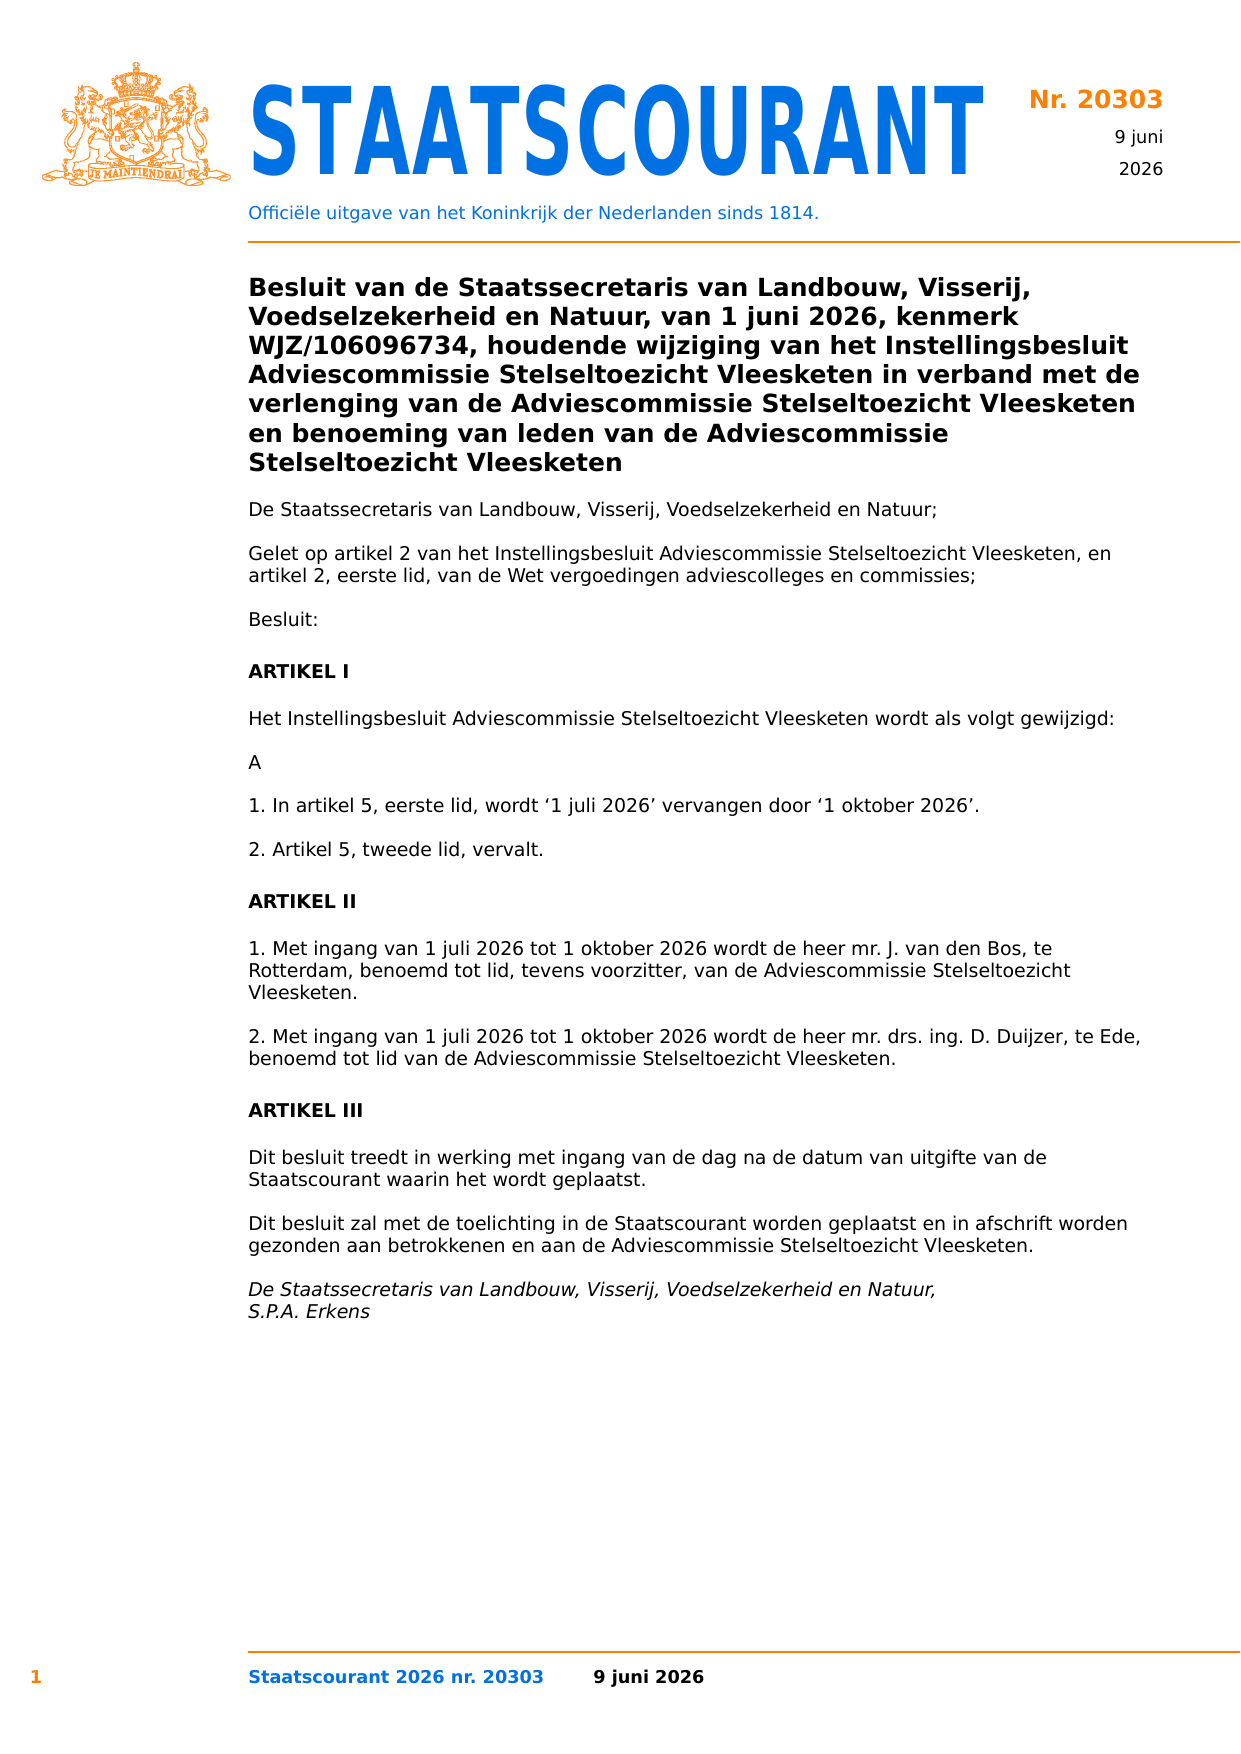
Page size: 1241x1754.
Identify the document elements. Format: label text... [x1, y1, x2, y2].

text Besluit: [248, 609, 1163, 631]
text 1. Met ingang van 1 juli 2026 tot 1 oktober 2026 wordt de heer mr. J. van den Bos, te Rotterdam, benoemd tot lid, tevens voorzitter, van de Adviescommissie Stelseltoezicht Vleesketen. [248, 938, 1163, 1004]
text De Staatssecretaris van Landbouw, Visserij, Voedselzekerheid en Natuur, S.P.A. Erkens [248, 1279, 1163, 1323]
text 1. In artikel 5, eerste lid, wordt ‘1 juli 2026’ vervangen door ‘1 oktober 2026’. [248, 795, 1163, 817]
text 2. Met ingang van 1 juli 2026 tot 1 oktober 2026 wordt de heer mr. drs. ing. D. Duijzer, te Ede, benoemd tot lid van de Adviescommissie Stelseltoezicht Vleesketen. [248, 1026, 1163, 1070]
subtitle ARTIKEL I [248, 661, 1163, 683]
text A [248, 752, 1163, 773]
subtitle ARTIKEL III [248, 1100, 1163, 1122]
text Dit besluit zal met de toelichting in de Staatscourant worden geplaatst en in afschrift worden gezonden aan betrokkenen en aan de Adviescommissie Stelseltoezicht Vleesketen. [248, 1213, 1163, 1257]
text Het Instellingsbesluit Adviescommissie Stelseltoezicht Vleesketen wordt als volgt gewijzigd: [248, 708, 1163, 730]
subtitle ARTIKEL II [248, 891, 1163, 913]
table_header Nr. 20303 [998, 62, 1240, 121]
table_cell Officiële uitgave van het Koninkrijk der Nederlanden sinds 1814. [248, 203, 1240, 241]
text 2. Artikel 5, tweede lid, vervalt. [248, 839, 1163, 861]
table_header [25, 62, 248, 241]
table_cell 9 juni [998, 121, 1240, 153]
table_cell 2026 [998, 153, 1240, 203]
text Gelet op artikel 2 van het Instellingsbesluit Adviescommissie Stelseltoezicht Vleesketen, en artikel 2, eerste lid, van de Wet vergoedingen adviescolleges en commissies; [248, 543, 1163, 587]
table_header STAATSCOURANT [248, 62, 998, 203]
text Dit besluit treedt in werking met ingang van de dag na de datum van uitgifte van de Staatscourant waarin het wordt geplaatst. [248, 1147, 1163, 1191]
text De Staatssecretaris van Landbouw, Visserij, Voedselzekerheid en Natuur; [248, 499, 1163, 521]
subtitle Besluit van de Staatssecretaris van Landbouw, Visserij, Voedselzekerheid en Natuur, van 1 juni 2026, kenmerk WJZ/106096734, houdende wijziging van het Instellingsbesluit Adviescommissie Stelseltoezicht Vleesketen in verband met de verlenging van de Adviescommissie Stelseltoezicht Vleesketen en benoeming van leden van de Adviescommissie Stelseltoezicht Vleesketen [248, 273, 1163, 477]
picture [41, 62, 231, 186]
